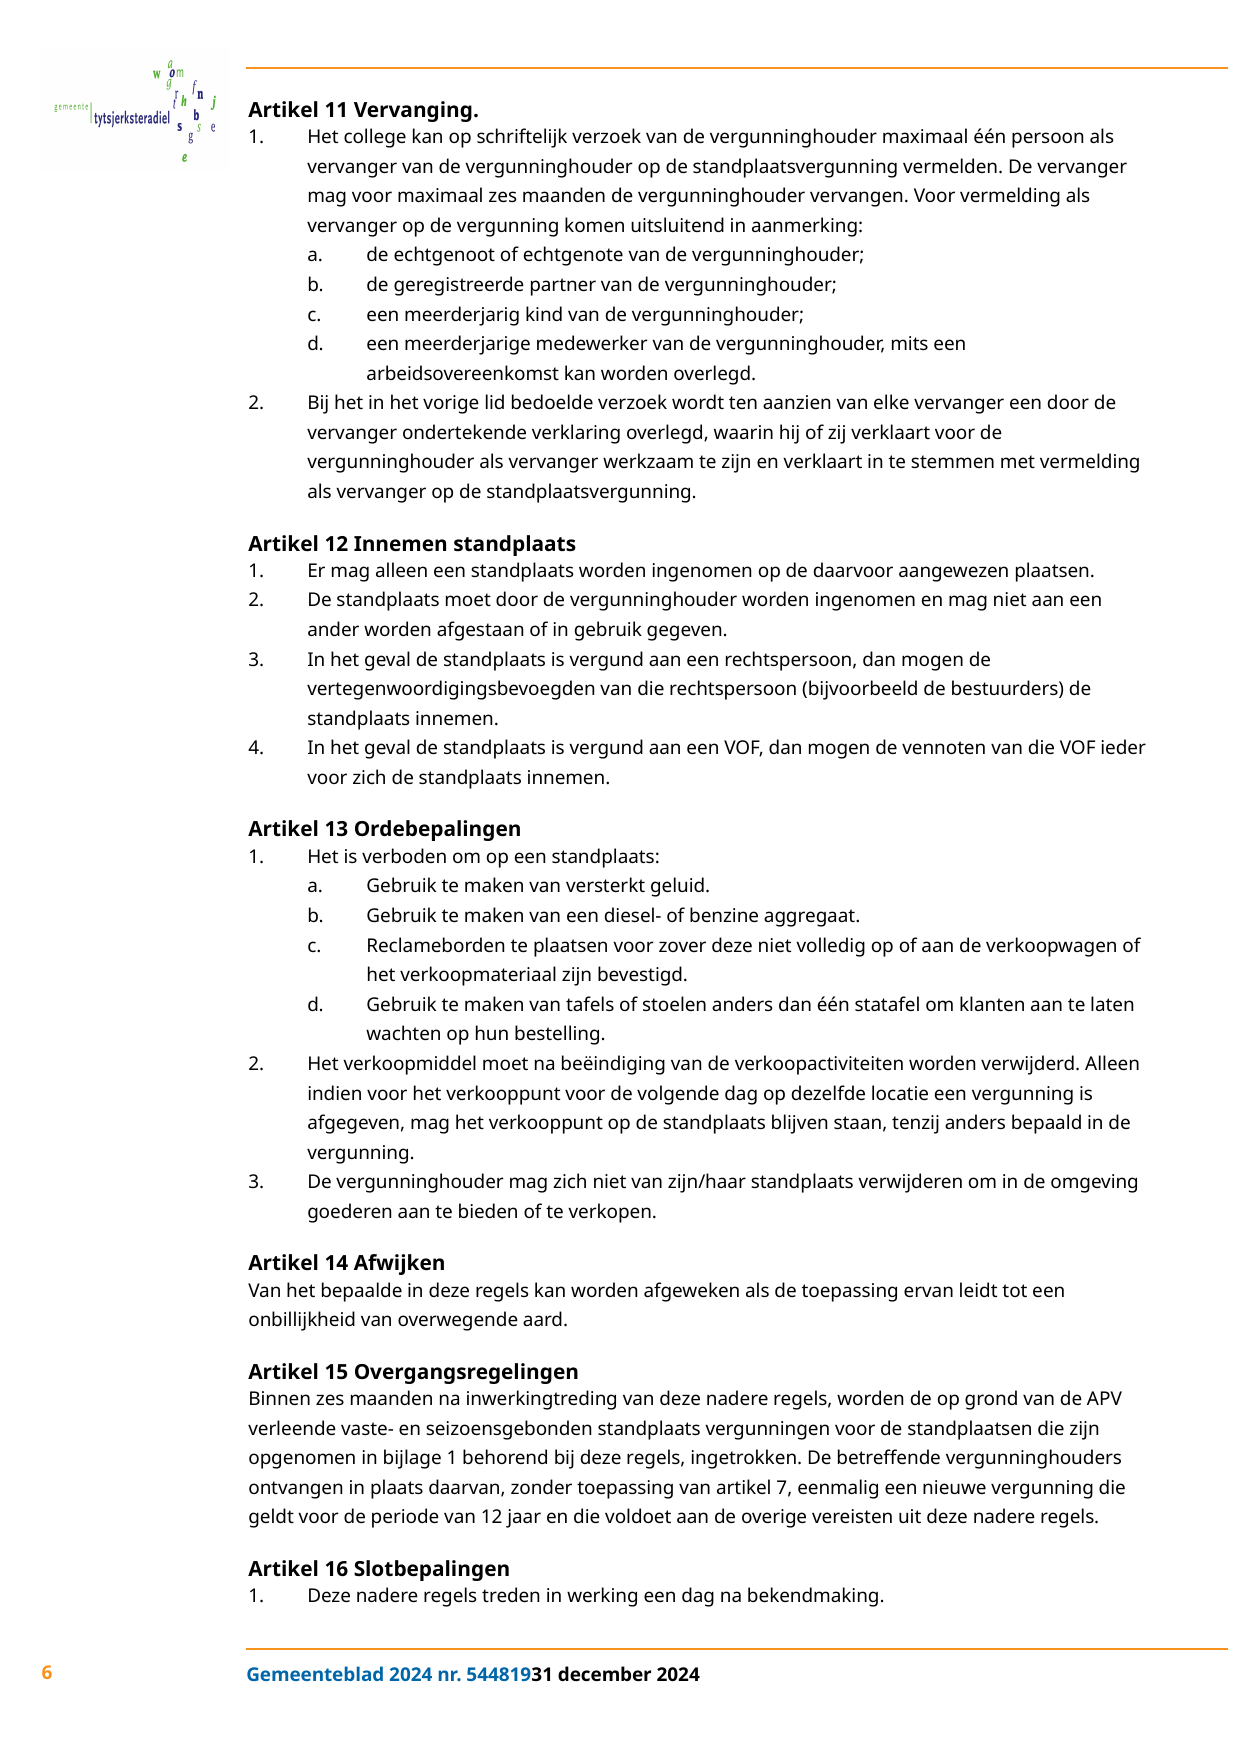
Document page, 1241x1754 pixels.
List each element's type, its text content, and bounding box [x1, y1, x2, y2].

list Er mag alleen een standplaats worden ingenomen op de daarvoor aangewezen plaatsen. [248, 557, 1152, 583]
list een meerderjarig kind van de vergunninghouder; [307, 301, 1152, 326]
list Bij het in het vorige lid bedoelde verzoek wordt ten aanzien van elke vervanger een door de vervanger ondertekende verklaring overlegd, waarin hij of zij verklaart voor de vergunninghouder als vervanger werkzaam te zijn en verklaart in te stemmen met vermelding als vervanger op de standplaatsvergunning. [248, 389, 1152, 504]
picture [41, 47, 231, 172]
list Het college kan op schriftelijk verzoek van de vergunninghouder maximaal één persoon als vervanger van de vergunninghouder op de standplaatsvergunning vermelden. De vervanger mag voor maximaal zes maanden de vergunninghouder vervangen. Voor vermelding als vervanger op de vergunning komen uitsluitend in aanmerking: [248, 123, 1152, 238]
text Artikel 11 Vervanging. [248, 95, 1152, 123]
text Artikel 15 Overgangsregelingen [248, 1357, 1152, 1385]
list De vergunninghouder mag zich niet van zijn/haar standplaats verwijderen om in de omgeving goederen aan te bieden of te verkopen. [248, 1168, 1152, 1224]
list Het verkoopmiddel moet na beëindiging van de verkoopactiviteiten worden verwijderd. Alleen indien voor het verkooppunt voor de volgende dag op dezelfde locatie een vergunning is afgegeven, mag het verkooppunt op de standplaats blijven staan, tenzij anders bepaald in de vergunning. [248, 1050, 1152, 1164]
list Gebruik te maken van versterkt geluid. [307, 873, 1152, 898]
text Artikel 13 Ordebepalingen [248, 814, 1152, 843]
list de echtgenoot of echtgenote van de vergunninghouder; [307, 242, 1152, 267]
text Binnen zes maanden na inwerkingtreding van deze nadere regels, worden de op grond van de APV verleende vaste- en seizoensgebonden standplaats vergunningen voor de standplaatsen die zijn opgenomen in bijlage 1 behorend bij deze regels, ingetrokken. De betreffende vergunninghouders ontvangen in plaats daarvan, zonder toepassing van artikel 7, eenmalig een nieuwe vergunning die geldt voor de periode van 12 jaar en die voldoet aan de overige vereisten uit deze nadere regels. [248, 1385, 1152, 1529]
list Reclameborden te plaatsen voor zover deze niet volledig op of aan de verkoopwagen of het verkoopmateriaal zijn bevestigd. [307, 932, 1152, 987]
list Gebruik te maken van tafels of stoelen anders dan één statafel om klanten aan te laten wachten op hun bestelling. [307, 991, 1152, 1046]
list In het geval de standplaats is vergund aan een rechtspersoon, dan mogen de vertegenwoordigingsbevoegden van die rechtspersoon (bijvoorbeeld de bestuurders) de standplaats innemen. [248, 646, 1152, 731]
list Deze nadere regels treden in werking een dag na bekendmaking. [248, 1582, 1152, 1608]
list een meerderjarige medewerker van de vergunninghouder, mits een arbeidsovereenkomst kan worden overlegd. [307, 330, 1152, 386]
list de geregistreerde partner van de vergunninghouder; [307, 271, 1152, 297]
list Gebruik te maken van een diesel- of benzine aggregaat. [307, 902, 1152, 928]
text Van het bepaalde in deze regels kan worden afgeweken als de toepassing ervan leidt tot een onbillijkheid van overwegende aard. [248, 1277, 1152, 1332]
text Artikel 12 Innemen standplaats [248, 529, 1152, 557]
text Artikel 14 Afwijken [248, 1248, 1152, 1277]
list In het geval de standplaats is vergund aan een VOF, dan mogen de vennoten van die VOF ieder voor zich de standplaats innemen. [248, 734, 1152, 790]
list Het is verboden om op een standplaats: [248, 843, 1152, 869]
list De standplaats moet door de vergunninghouder worden ingenomen en mag niet aan een ander worden afgestaan of in gebruik gegeven. [248, 587, 1152, 642]
text Artikel 16 Slotbepalingen [248, 1554, 1152, 1582]
